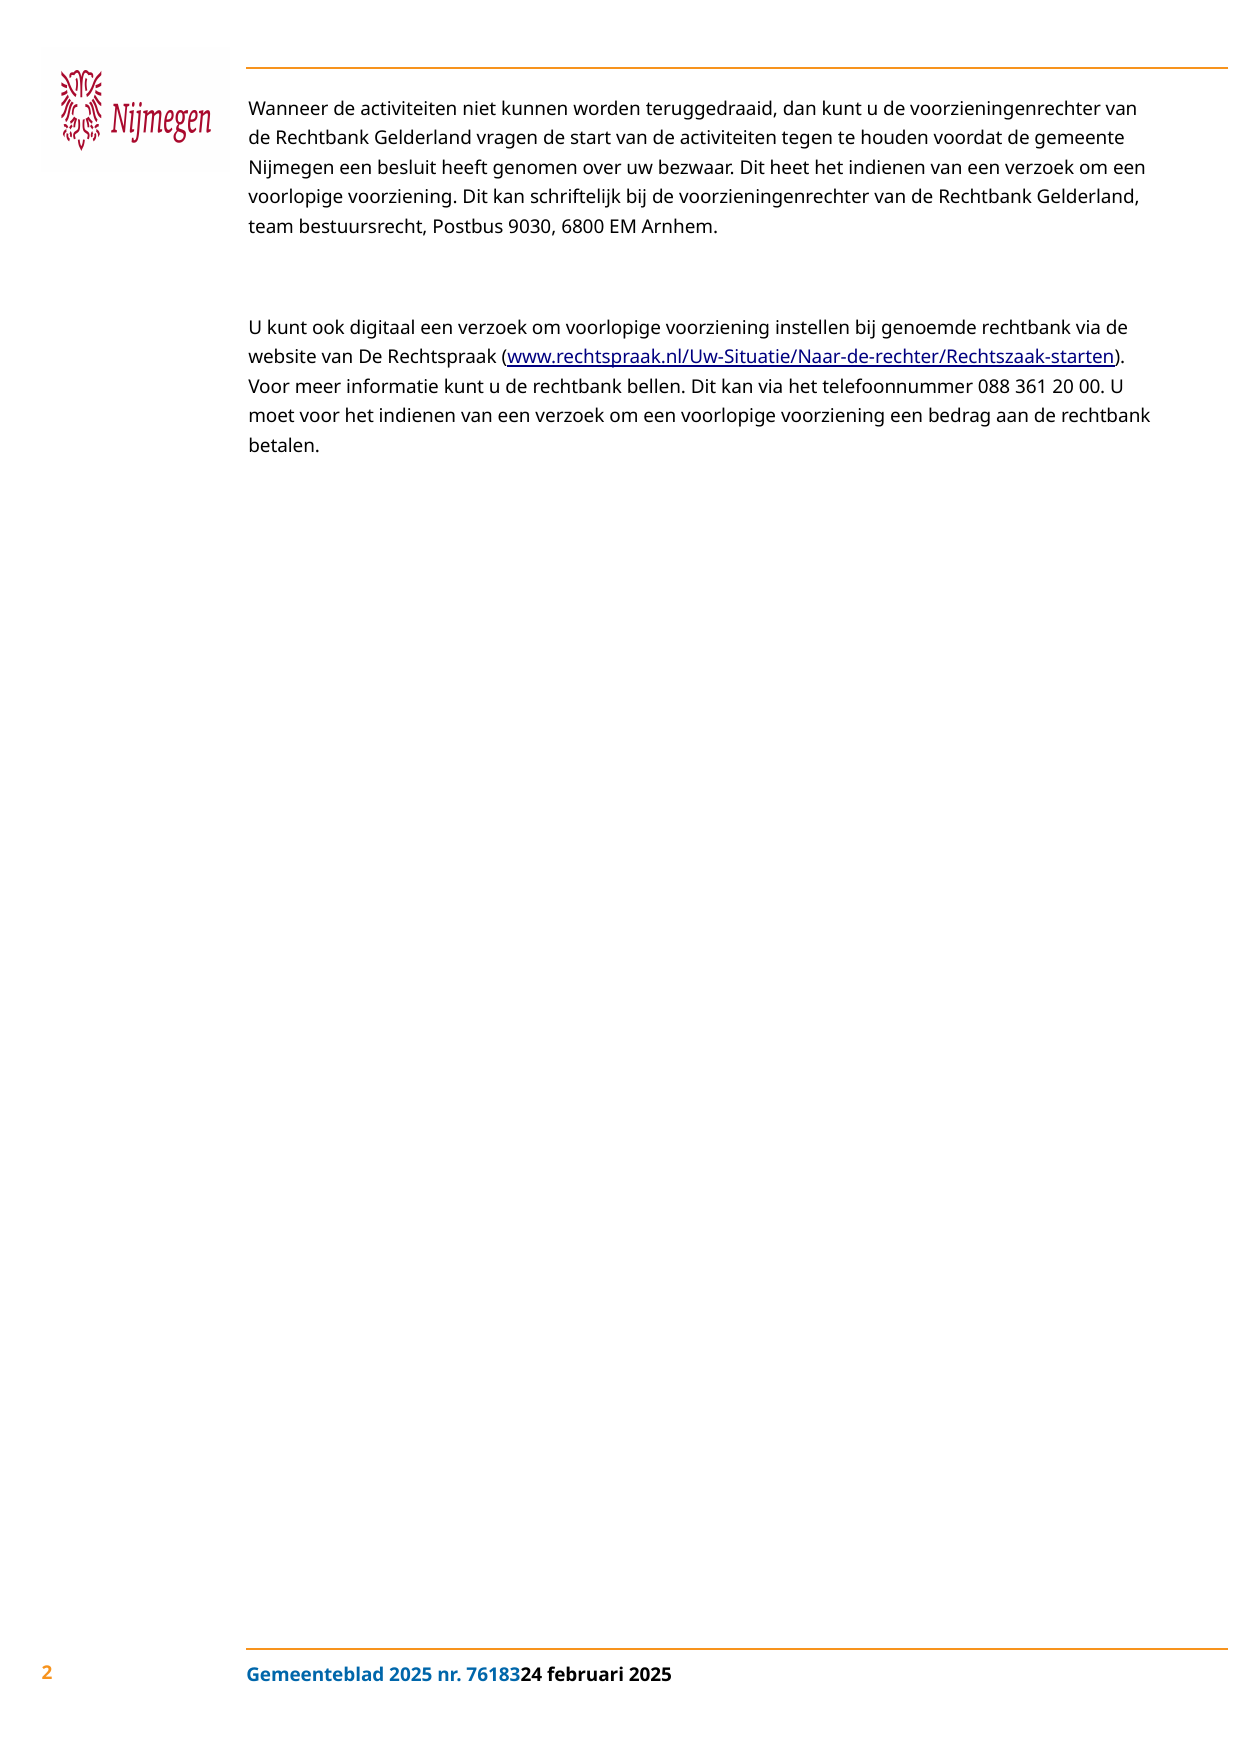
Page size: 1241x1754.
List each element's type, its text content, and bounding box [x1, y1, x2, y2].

picture [41, 47, 231, 172]
text U kunt ook digitaal een verzoek om voorlopige voorziening instellen bij genoemde rechtbank via de website van De Rechtspraak (www.rechtspraak.nl/Uw-Situatie/Naar-de-rechter/Rechtszaak-starten). Voor meer informatie kunt u de rechtbank bellen. Dit kan via het telefoonnummer 088 361 20 00. U moet voor het indienen van een verzoek om een voorlopige voorziening een bedrag aan de rechtbank betalen. [248, 314, 1152, 458]
text Wanneer de activiteiten niet kunnen worden teruggedraaid, dan kunt u de voorzieningenrechter van de Rechtbank Gelderland vragen de start van de activiteiten tegen te houden voordat de gemeente Nijmegen een besluit heeft genomen over uw bezwaar. Dit heet het indienen van een verzoek om een voorlopige voorziening. Dit kan schriftelijk bij de voorzieningenrechter van de Rechtbank Gelderland, team bestuursrecht, Postbus 9030, 6800 EM Arnhem. [248, 95, 1152, 239]
